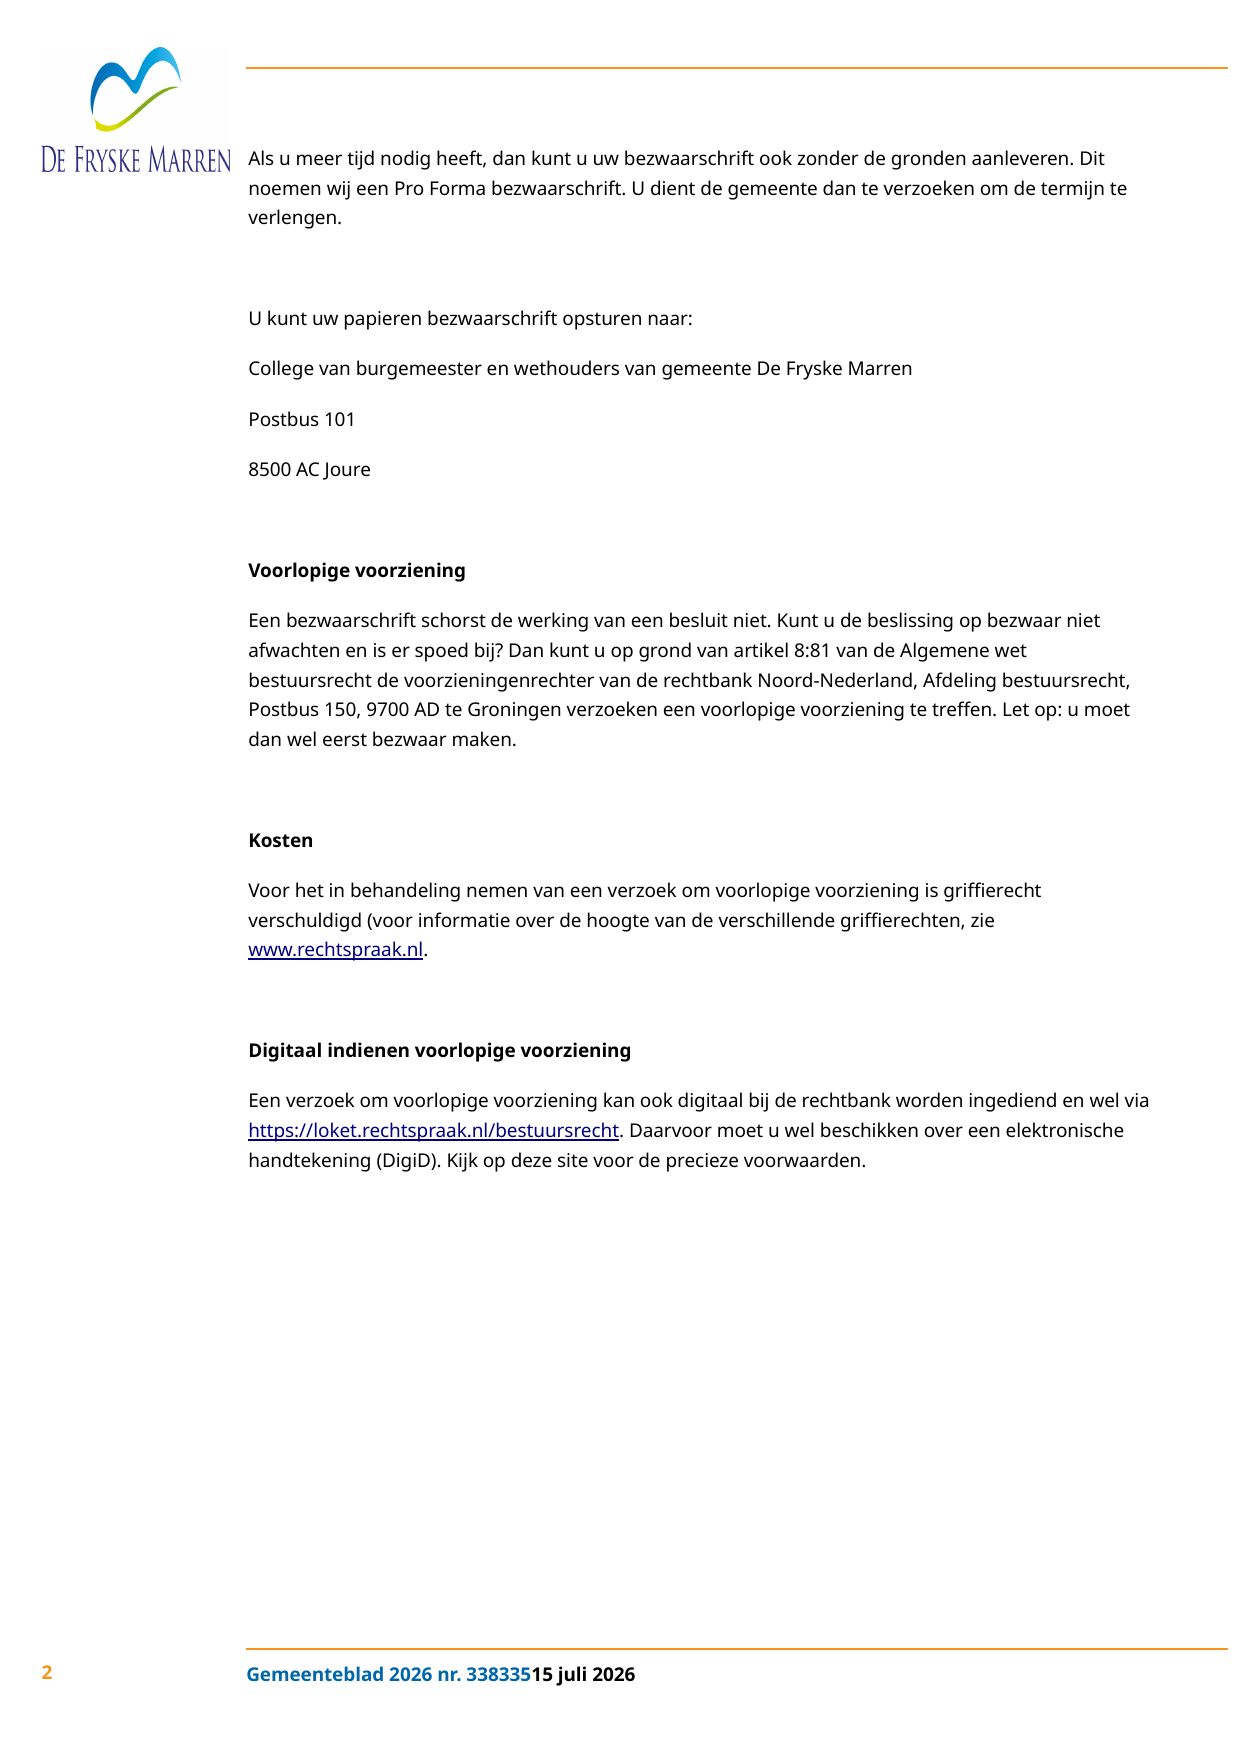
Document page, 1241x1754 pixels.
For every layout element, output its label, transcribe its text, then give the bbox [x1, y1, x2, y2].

text Een verzoek om voorlopige voorziening kan ook digitaal bij de rechtbank worden ingediend en wel via https://loket.rechtspraak.nl/bestuursrecht. Daarvoor moet u wel beschikken over een elektronische handtekening (DigiD). Kijk op deze site voor de precieze voorwaarden. [248, 1088, 1152, 1173]
text Kosten [248, 827, 1152, 853]
text Digitaal indienen voorlopige voorziening [248, 1037, 1152, 1063]
text Voor het in behandeling nemen van een verzoek om voorlopige voorziening is griffierecht verschuldigd (voor informatie over de hoogte van de verschillende griffierechten, zie www.rechtspraak.nl. [248, 877, 1152, 962]
picture [41, 47, 231, 172]
text Een bezwaarschrift schorst de werking van een besluit niet. Kunt u de beslissing op bezwaar niet afwachten en is er spoed bij? Dan kunt u op grond van artikel 8:81 van de Algemene wet bestuursrecht de voorzieningenrechter van de rechtbank Noord-Nederland, Afdeling bestuursrecht, Postbus 150, 9700 AD te Groningen verzoeken een voorlopige voorziening te treffen. Let op: u moet dan wel eerst bezwaar maken. [248, 608, 1152, 752]
text Postbus 101 [248, 406, 1152, 432]
text Als u meer tijd nodig heeft, dan kunt u uw bezwaarschrift ook zonder de gronden aanleveren. Dit noemen wij een Pro Forma bezwaarschrift. U dient de gemeente dan te verzoeken om de termijn te verlengen. [248, 145, 1152, 230]
text Voorlopige voorziening [248, 557, 1152, 583]
text 8500 AC Joure [248, 456, 1152, 482]
text U kunt uw papieren bezwaarschrift opsturen naar: [248, 305, 1152, 331]
text College van burgemeester en wethouders van gemeente De Fryske Marren [248, 356, 1152, 381]
